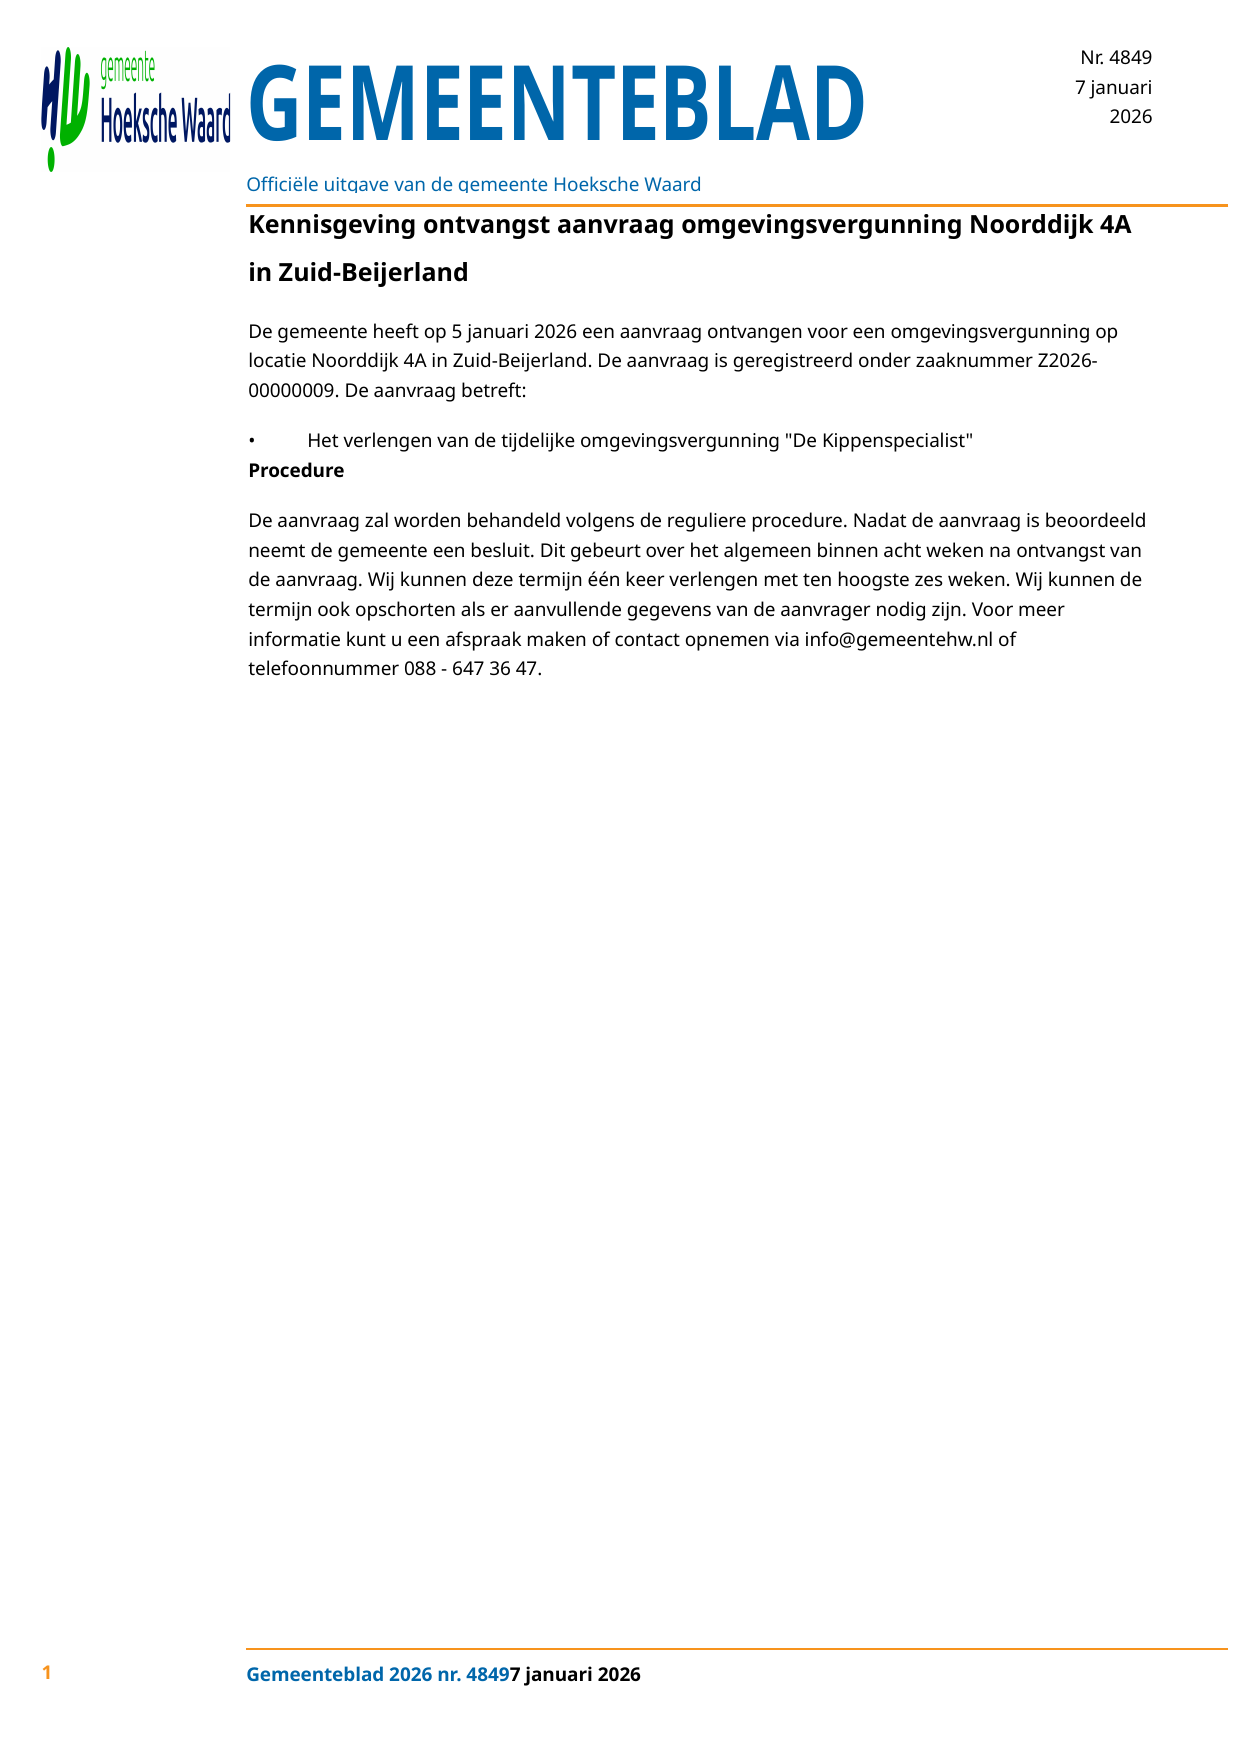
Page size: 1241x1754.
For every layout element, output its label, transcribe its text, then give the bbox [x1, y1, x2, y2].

picture [41, 47, 231, 172]
text De aanvraag zal worden behandeld volgens de reguliere procedure. Nadat de aanvraag is beoordeeld neemt de gemeente een besluit. Dit gebeurt over het algemeen binnen acht weken na ontvangst van de aanvraag. Wij kunnen deze termijn één keer verlengen met ten hoogste zes weken. Wij kunnen de termijn ook opschorten als er aanvullende gegevens van de aanvrager nodig zijn. Voor meer informatie kunt u een afspraak maken of contact opnemen via info@gemeentehw.nl of telefoonnummer 088 - 647 36 47. [248, 507, 1152, 681]
text De gemeente heeft op 5 januari 2026 een aanvraag ontvangen voor een omgevingsvergunning op locatie Noorddijk 4A in Zuid-Beijerland. De aanvraag is geregistreerd onder zaaknummer Z2026-00000009. De aanvraag betreft: [248, 318, 1152, 403]
text Kennisgeving ontvangst aanvraag omgevingsvergunning Noorddijk 4A in Zuid-Beijerland [248, 207, 1152, 288]
list Het verlengen van de tijdelijke omgevingsvergunning "De Kippenspecialist" [248, 427, 1152, 453]
text Procedure [248, 457, 1152, 483]
